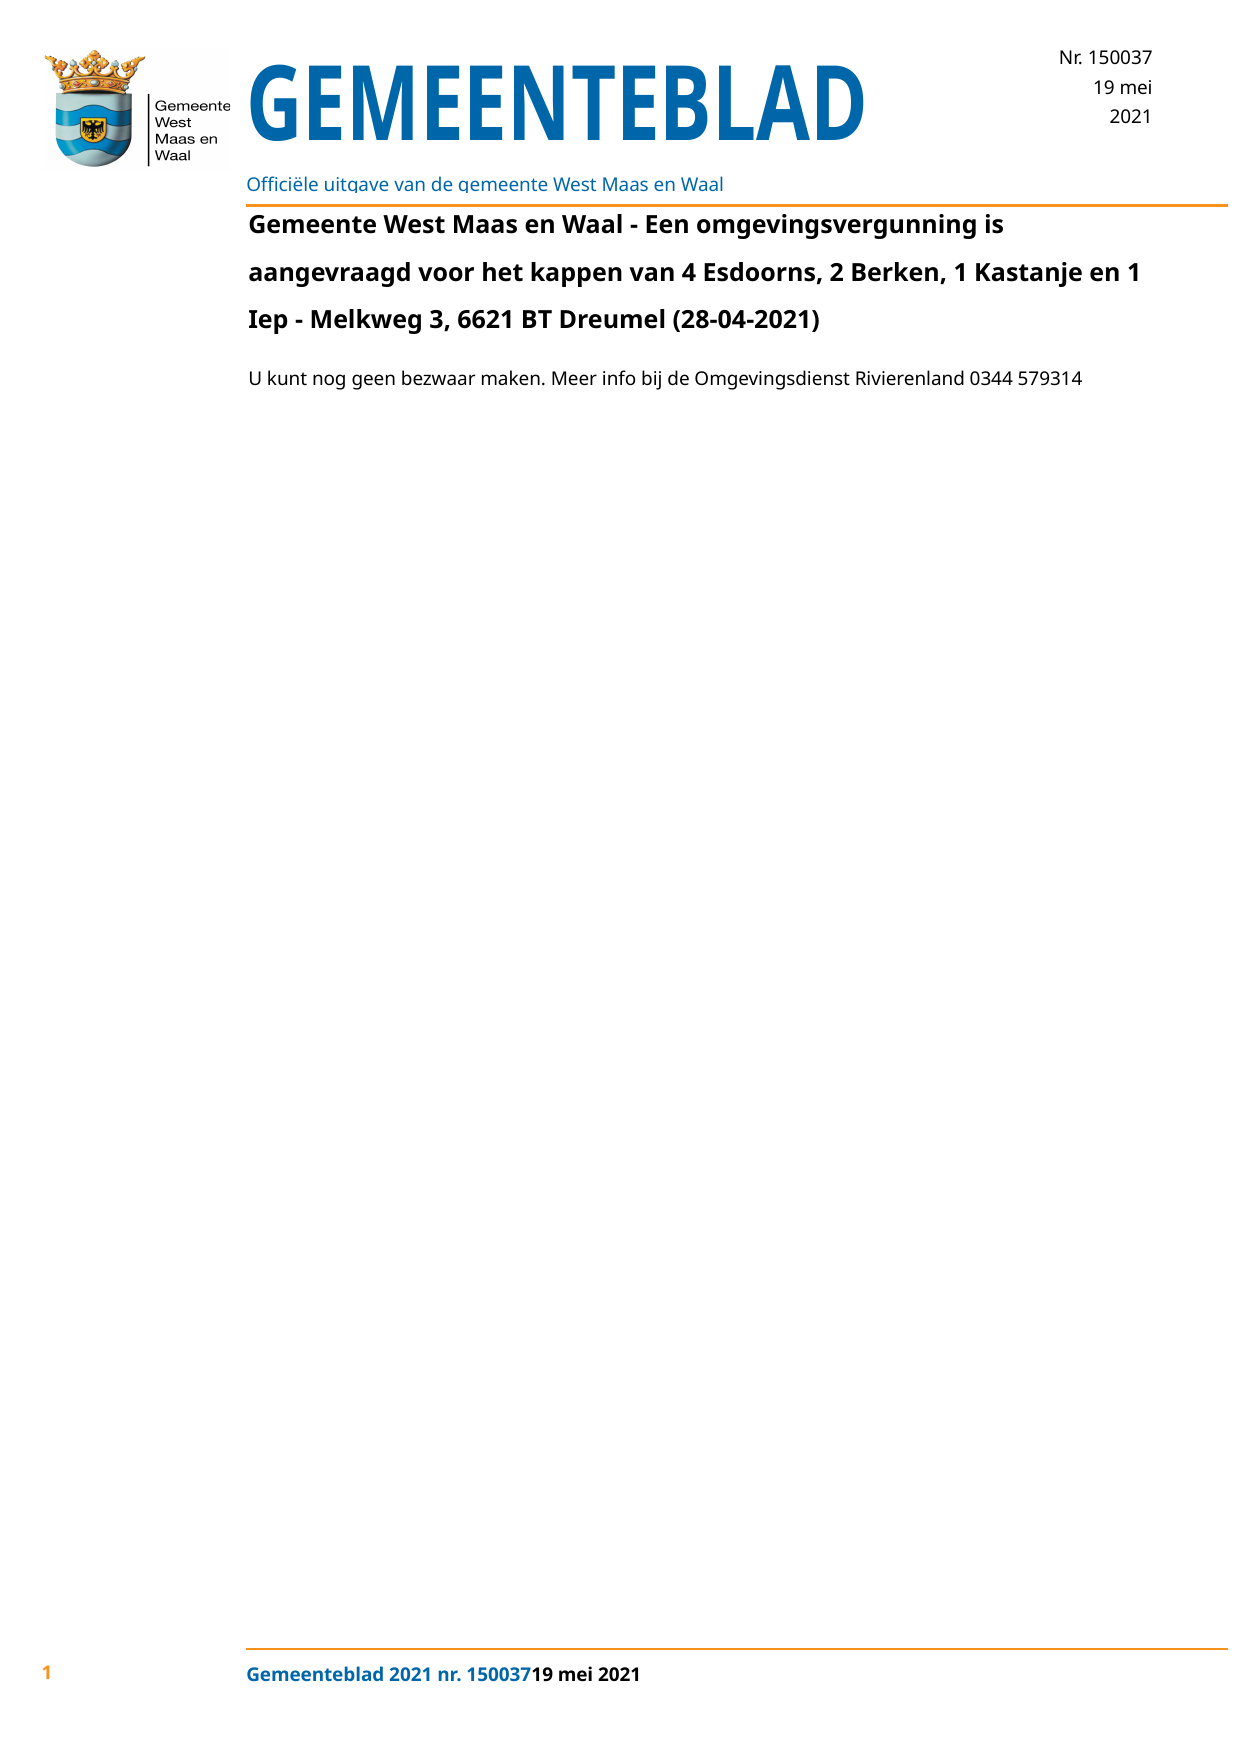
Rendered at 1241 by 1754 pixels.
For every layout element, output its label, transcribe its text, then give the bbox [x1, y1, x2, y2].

picture [41, 47, 231, 172]
text Gemeente West Maas en Waal - Een omgevingsvergunning is aangevraagd voor het kappen van 4 Esdoorns, 2 Berken, 1 Kastanje en 1 Iep - Melkweg 3, 6621 BT Dreumel (28-04-2021) [248, 207, 1152, 336]
text U kunt nog geen bezwaar maken. Meer info bij de Omgevingsdienst Rivierenland 0344 579314 [248, 366, 1152, 391]
